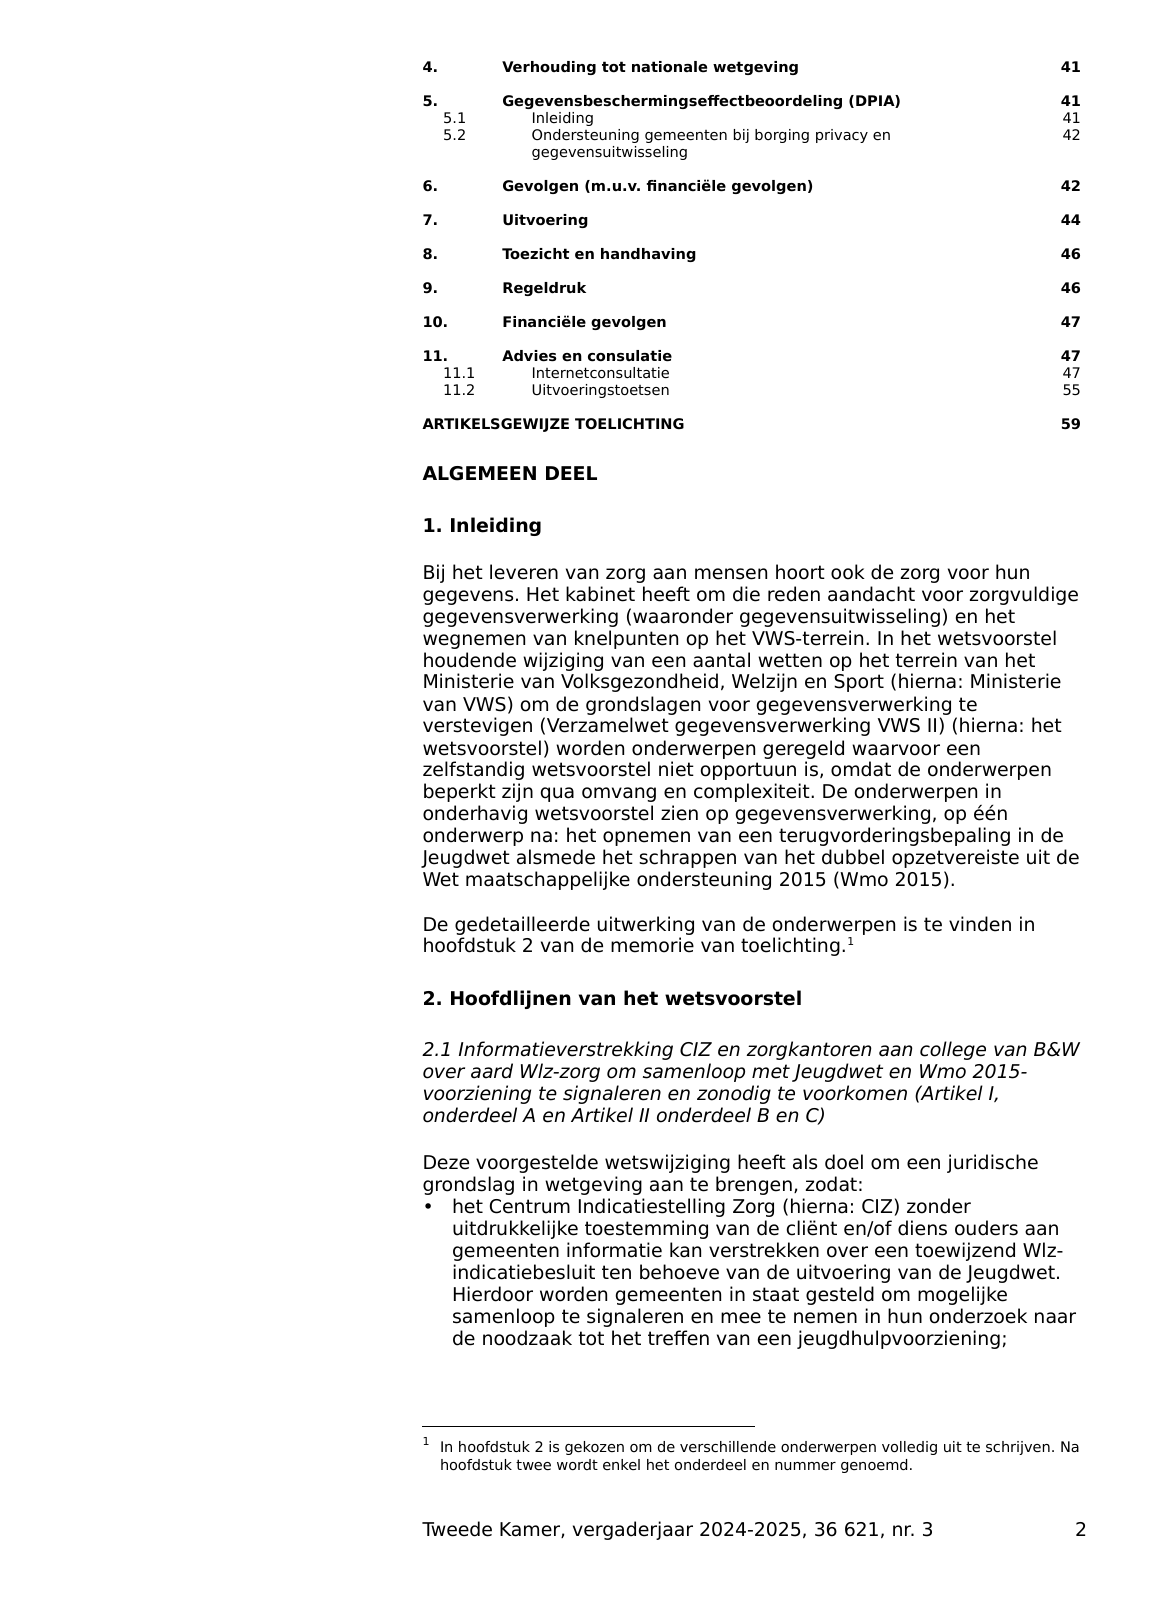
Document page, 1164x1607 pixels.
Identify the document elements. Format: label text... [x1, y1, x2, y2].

table_cell Uitvoeringstoetsen [526, 382, 1027, 399]
table_cell Ondersteuning gemeenten bij borging privacy en gegevensuitwisseling [526, 127, 1027, 161]
table_cell 41 [1028, 59, 1087, 76]
table_cell Inleiding [526, 110, 1027, 127]
table_cell Verhouding tot nationale wetgeving [496, 59, 1027, 76]
table_cell 11. [422, 348, 496, 365]
table_cell [422, 195, 1087, 212]
table_cell 55 [1028, 382, 1087, 399]
table_cell Uitvoering [496, 212, 1027, 229]
table_cell 5.2 [437, 127, 526, 161]
table_cell 5. [422, 93, 496, 110]
table_cell [422, 382, 437, 399]
table_cell Advies en consulatie [496, 348, 1027, 365]
subtitle ALGEMEEN DEEL [422, 463, 1087, 484]
subtitle 2.1 Informatieverstrekking CIZ en zorgkantoren aan college van B&W over aard Wlz-zorg om samenloop met Jeugdwet en Wmo 2015-voorziening te signaleren en zonodig te voorkomen (Artikel I, onderdeel A en Artikel II onderdeel B en C) [422, 1039, 1087, 1127]
table_cell [422, 399, 1087, 416]
table_cell [422, 127, 437, 161]
table_cell [422, 229, 1087, 246]
subtitle 2. Hoofdlijnen van het wetsvoorstel [422, 987, 1087, 1009]
table_cell [422, 263, 1087, 280]
table_cell Internetconsultatie [526, 365, 1027, 382]
text Deze voorgestelde wetswijziging heeft als doel om een juridische grondslag in wetgeving aan te brengen, zodat: [422, 1152, 1087, 1196]
text De gedetailleerde uitwerking van de onderwerpen is te vinden in hoofdstuk 2 van de memorie van toelichting. [422, 913, 1087, 957]
table_cell 11.1 [437, 365, 526, 382]
table_cell [422, 110, 437, 127]
table_cell 47 [1028, 314, 1087, 331]
table_cell 46 [1028, 246, 1087, 263]
table_cell 4. [422, 59, 496, 76]
table_cell 47 [1028, 365, 1087, 382]
table_cell Financiële gevolgen [496, 314, 1027, 331]
table_cell 7. [422, 212, 496, 229]
text In hoofdstuk 2 is gekozen om de verschillende onderwerpen volledig uit te schrijven. Na hoofdstuk twee wordt enkel het onderdeel en nummer genoemd. [422, 1435, 1087, 1474]
table_cell 44 [1028, 212, 1087, 229]
table_cell Toezicht en handhaving [496, 246, 1027, 263]
table_cell 11.2 [437, 382, 526, 399]
table_cell 8. [422, 246, 496, 263]
table_cell 41 [1028, 110, 1087, 127]
table_cell 6. [422, 178, 496, 195]
table_cell [422, 76, 1087, 93]
table_cell 42 [1028, 127, 1087, 161]
text • het Centrum Indicatiestelling Zorg (hierna: CIZ) zonder uitdrukkelijke toestemming van de cliënt en/of diens ouders aan gemeenten informatie kan verstrekken over een toewijzend Wlz-indicatiebesluit ten behoeve van de uitvoering van de Jeugdwet. Hierdoor worden gemeenten in staat gesteld om mogelijke samenloop te signaleren en mee te nemen in hun onderzoek naar de noodzaak tot het treffen van een jeugdhulpvoorziening; [422, 1196, 1087, 1350]
table_cell 42 [1028, 178, 1087, 195]
table_cell 46 [1028, 280, 1087, 297]
text Bij het leveren van zorg aan mensen hoort ook de zorg voor hun gegevens. Het kabinet heeft om die reden aandacht voor zorgvuldige gegevensverwerking (waaronder gegevensuitwisseling) en het wegnemen van knelpunten op het VWS-terrein. In het wetsvoorstel houdende wijziging van een aantal wetten op het terrein van het Ministerie van Volksgezondheid, Welzijn en Sport (hierna: Ministerie van VWS) om de grondslagen voor gegevensverwerking te verstevigen (Verzamelwet gegevensverwerking VWS II) (hierna: het wetsvoorstel) worden onderwerpen geregeld waarvoor een zelfstandig wetsvoorstel niet opportuun is, omdat de onderwerpen beperkt zijn qua omvang en complexiteit. De onderwerpen in onderhavig wetsvoorstel zien op gegevensverwerking, op één onderwerp na: het opnemen van een terugvorderingsbepaling in de Jeugdwet alsmede het schrappen van het dubbel opzetvereiste uit de Wet maatschappelijke ondersteuning 2015 (Wmo 2015). [422, 562, 1087, 891]
table_cell [422, 297, 1087, 314]
table_cell Gegevensbeschermingseffectbeoordeling (DPIA) [496, 93, 1027, 110]
table_cell [422, 365, 437, 382]
table_cell ARTIKELSGEWIJZE TOELICHTING [422, 416, 1027, 433]
subtitle 1. Inleiding [422, 514, 1087, 537]
table_cell [422, 161, 1087, 178]
table_cell 47 [1028, 348, 1087, 365]
table_cell 41 [1028, 93, 1087, 110]
table_cell Regeldruk [496, 280, 1027, 297]
table_cell 10. [422, 314, 496, 331]
table_cell 59 [1028, 416, 1087, 433]
table_cell 9. [422, 280, 496, 297]
table_cell Gevolgen (m.u.v. financiële gevolgen) [496, 178, 1027, 195]
table_cell [422, 331, 1087, 348]
table_cell 5.1 [437, 110, 526, 127]
